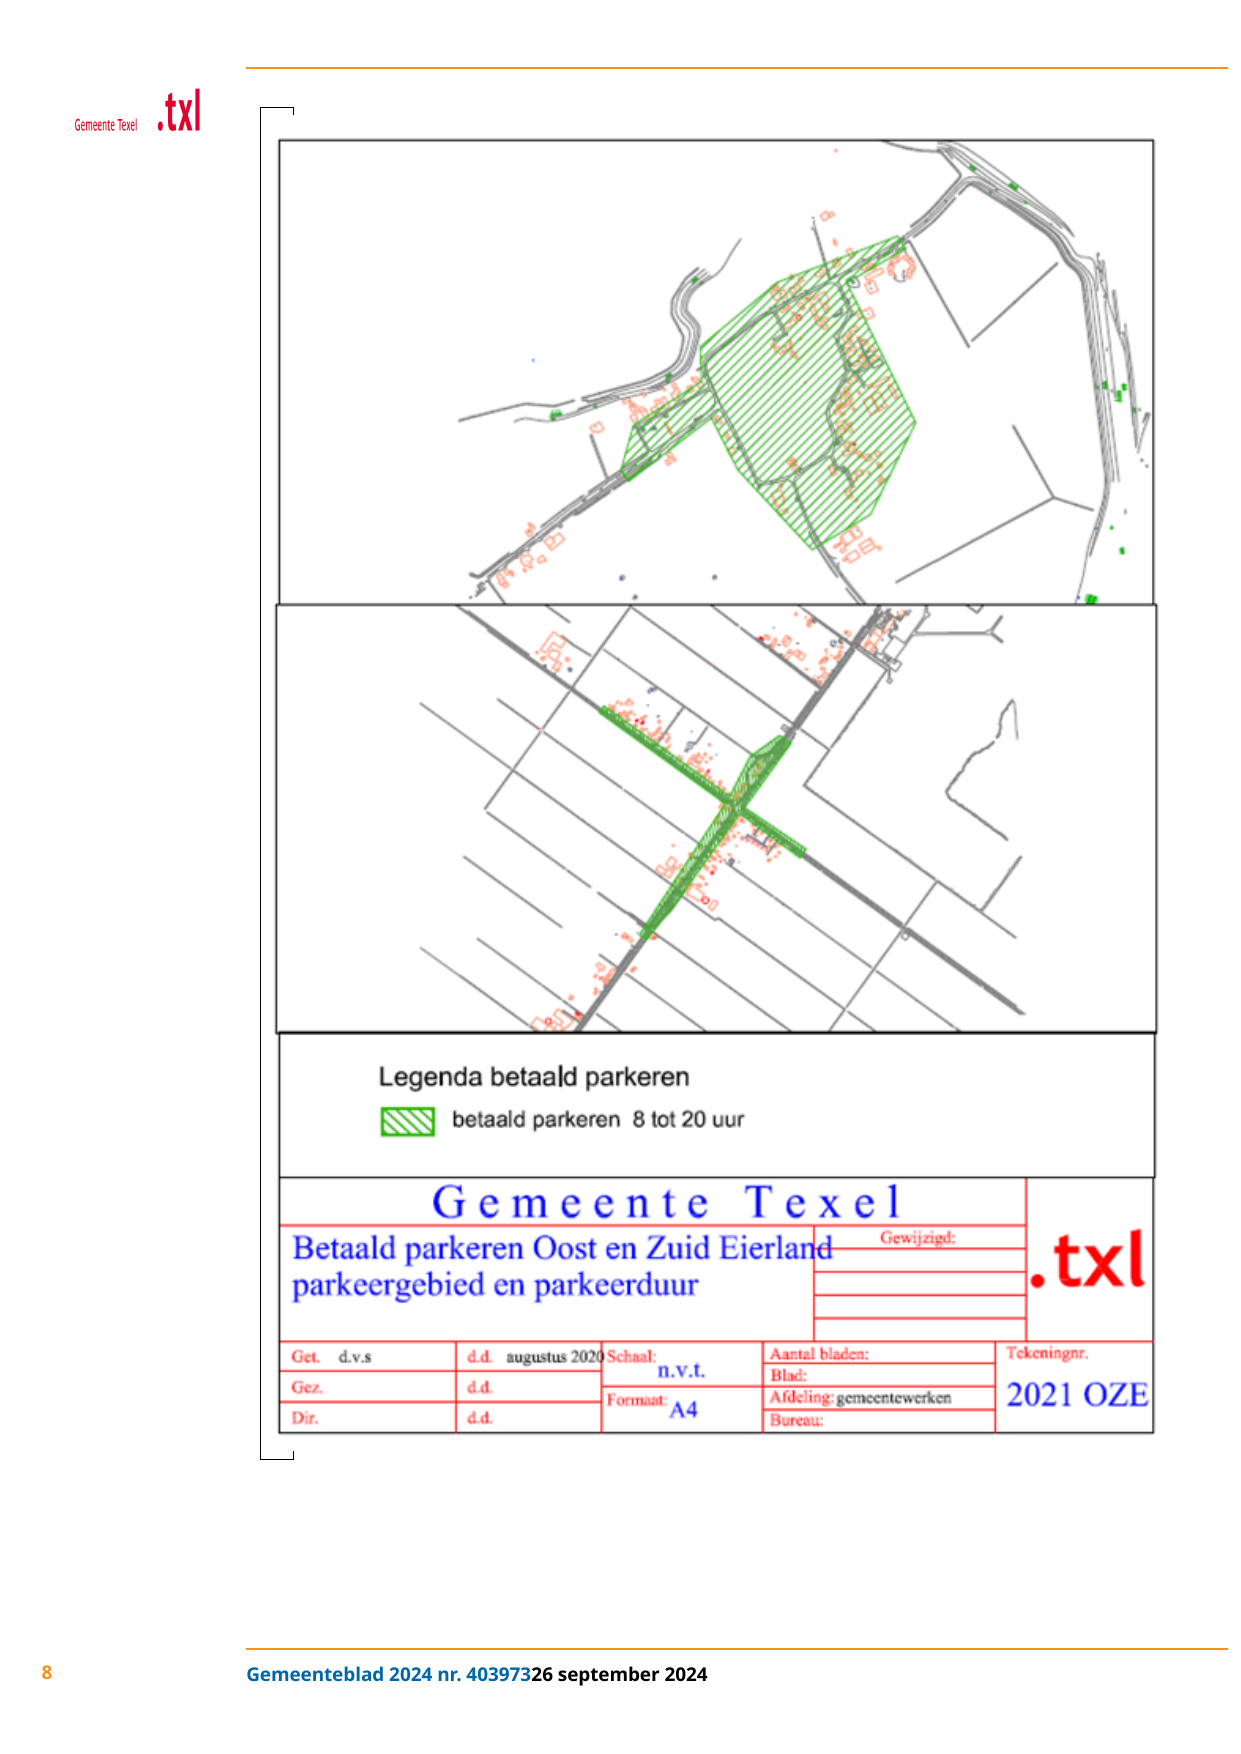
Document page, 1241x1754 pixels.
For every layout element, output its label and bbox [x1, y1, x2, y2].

picture [41, 47, 231, 172]
picture [268, 115, 1173, 1451]
